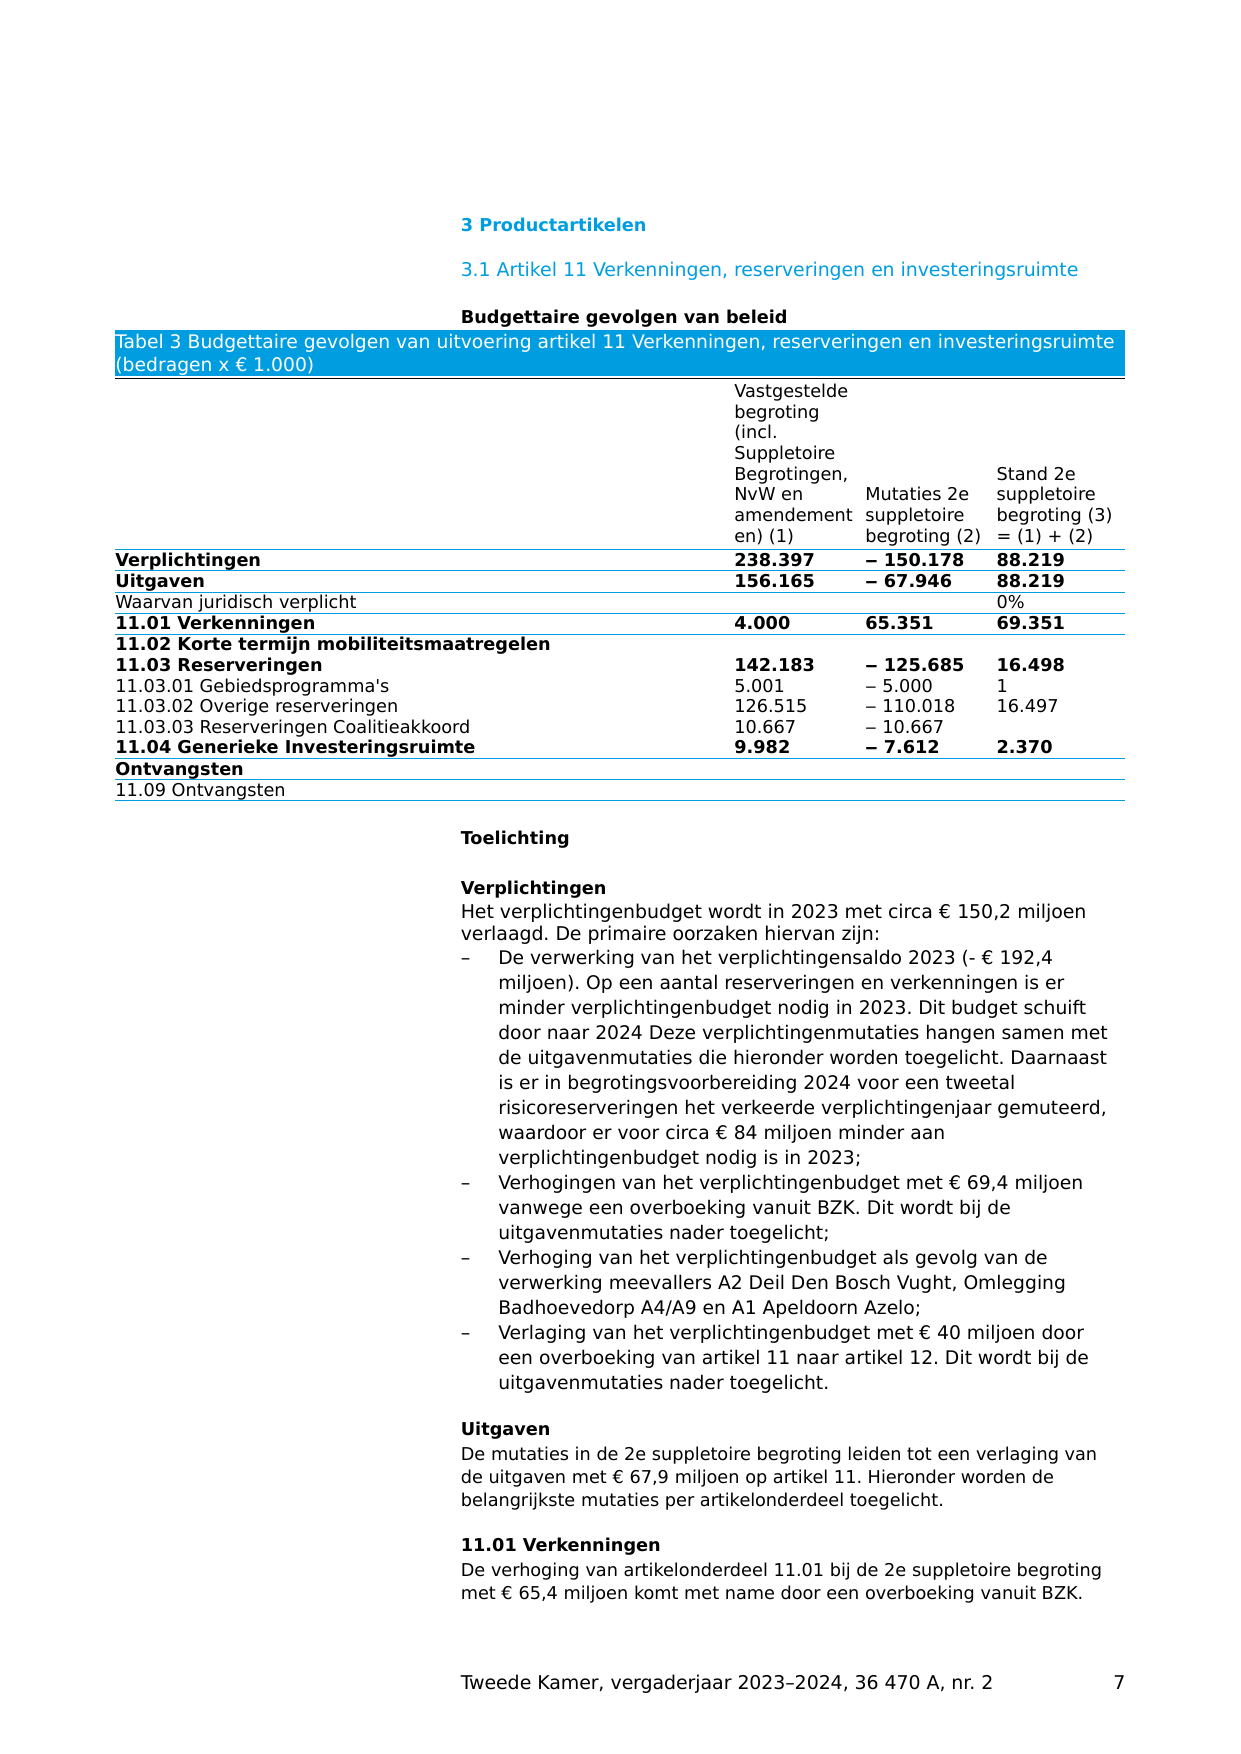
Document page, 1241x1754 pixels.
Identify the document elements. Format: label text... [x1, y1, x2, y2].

table_cell [862, 759, 993, 779]
table_cell 65.351 [862, 614, 993, 634]
table_cell 11.03.02 Overige reserveringen [115, 696, 731, 717]
text Het verplichtingenbudget wordt in 2023 met circa € 150,2 miljoen verlaagd. De primaire oorzaken hiervan zijn: [461, 901, 1125, 945]
table_cell Waarvan juridisch verplicht [115, 593, 731, 613]
table_cell 88.219 [994, 571, 1125, 591]
table_cell [731, 593, 862, 613]
table_cell [115, 379, 731, 549]
table_cell 238.397 [731, 550, 862, 570]
table_cell [994, 635, 1125, 655]
table_cell 69.351 [994, 614, 1125, 634]
table_cell 4.000 [731, 614, 862, 634]
table_cell 16.497 [994, 696, 1125, 717]
list Verhoging van het verplichtingenbudget als gevolg van de verwerking meevallers A2 Deil Den Bosch Vught, Omlegging Badhoevedorp A4/A9 en A1 Apeldoorn Azelo; [461, 1245, 1125, 1320]
table_cell 156.165 [731, 571, 862, 591]
text De verhoging van artikelonderdeel 11.01 bij de 2e suppletoire begroting met € 65,4 miljoen komt met name door een overboeking vanuit BZK. [461, 1558, 1125, 1604]
text 11.01 Verkenningen [461, 1533, 1125, 1556]
list De verwerking van het verplichtingensaldo 2023 (- € 192,4 miljoen). Op een aantal reserveringen en verkenningen is er minder verplichtingenbudget nodig in 2023. Dit budget schuift door naar 2024 Deze verplichtingenmutaties hangen samen met de uitgavenmutaties die hieronder worden toegelicht. Daarnaast is er in begrotingsvoorbereiding 2024 voor een tweetal risicoreserveringen het verkeerde verplichtingenjaar gemuteerd, waardoor er voor circa € 84 miljoen minder aan verplichtingenbudget nodig is in 2023; [461, 945, 1125, 1170]
table_cell ‒ 10.667 [862, 717, 993, 737]
table_cell 11.01 Verkenningen [115, 614, 731, 634]
table_cell 0% [994, 593, 1125, 613]
table_cell Verplichtingen [115, 550, 731, 570]
table_cell ‒ 125.685 [862, 655, 993, 676]
table_cell [862, 635, 993, 655]
table_cell [994, 717, 1125, 737]
table_cell ‒ 7.612 [862, 738, 993, 758]
list Verhogingen van het verplichtingenbudget met € 69,4 miljoen vanwege een overboeking vanuit BZK. Dit wordt bij de uitgavenmutaties nader toegelicht; [461, 1170, 1125, 1245]
table_cell [994, 780, 1125, 800]
table_cell 11.03.03 Reserveringen Coalitieakkoord [115, 717, 731, 737]
title 3 Productartikelen [461, 213, 1125, 236]
text Uitgaven [461, 1417, 1125, 1440]
table_cell ‒ 110.018 [862, 696, 993, 717]
text Budgettaire gevolgen van beleid [461, 305, 1125, 328]
table_cell ‒ 67.946 [862, 571, 993, 591]
table_cell 16.498 [994, 655, 1125, 676]
text Toelichting [461, 826, 1125, 849]
table_cell 11.03.01 Gebiedsprogramma's [115, 676, 731, 696]
table_cell 142.183 [731, 655, 862, 676]
table_cell Stand 2e suppletoire begroting (3) = (1) + (2) [994, 379, 1125, 549]
table_cell 11.09 Ontvangsten [115, 780, 731, 800]
table_cell [994, 759, 1125, 779]
table_cell 9.982 [731, 738, 862, 758]
table_cell Mutaties 2e suppletoire begroting (2) [862, 379, 993, 549]
table_cell [731, 759, 862, 779]
table_cell 11.04 Generieke Investeringsruimte [115, 738, 731, 758]
table_cell [862, 780, 993, 800]
table_cell Ontvangsten [115, 759, 731, 779]
table_cell 126.515 [731, 696, 862, 717]
text De mutaties in de 2e suppletoire begroting leiden tot een verlaging van de uitgaven met € 67,9 miljoen op artikel 11. Hieronder worden de belangrijkste mutaties per artikelonderdeel toegelicht. [461, 1442, 1125, 1511]
table_cell [731, 635, 862, 655]
table_cell Uitgaven [115, 571, 731, 591]
table_cell 11.03 Reserveringen [115, 655, 731, 676]
table_cell ‒ 150.178 [862, 550, 993, 570]
table_cell ‒ 5.000 [862, 676, 993, 696]
table_cell 10.667 [731, 717, 862, 737]
title 3.1 Artikel 11 Verkenningen, reserveringen en investeringsruimte [461, 259, 1125, 281]
table_cell 5.001 [731, 676, 862, 696]
table_cell [862, 593, 993, 613]
table_cell Vastgestelde begroting (incl. Suppletoire Begrotingen, NvW en amendementen) (1) [731, 379, 862, 549]
table_cell 1 [994, 676, 1125, 696]
table_cell 11.02 Korte termijn mobiliteitsmaatregelen [115, 635, 731, 655]
table_cell 88.219 [994, 550, 1125, 570]
text Verplichtingen [461, 876, 1125, 899]
table_cell [731, 780, 862, 800]
table_cell 2.370 [994, 738, 1125, 758]
list Verlaging van het verplichtingenbudget met € 40 miljoen door een overboeking van artikel 11 naar artikel 12. Dit wordt bij de uitgavenmutaties nader toegelicht. [461, 1320, 1125, 1395]
